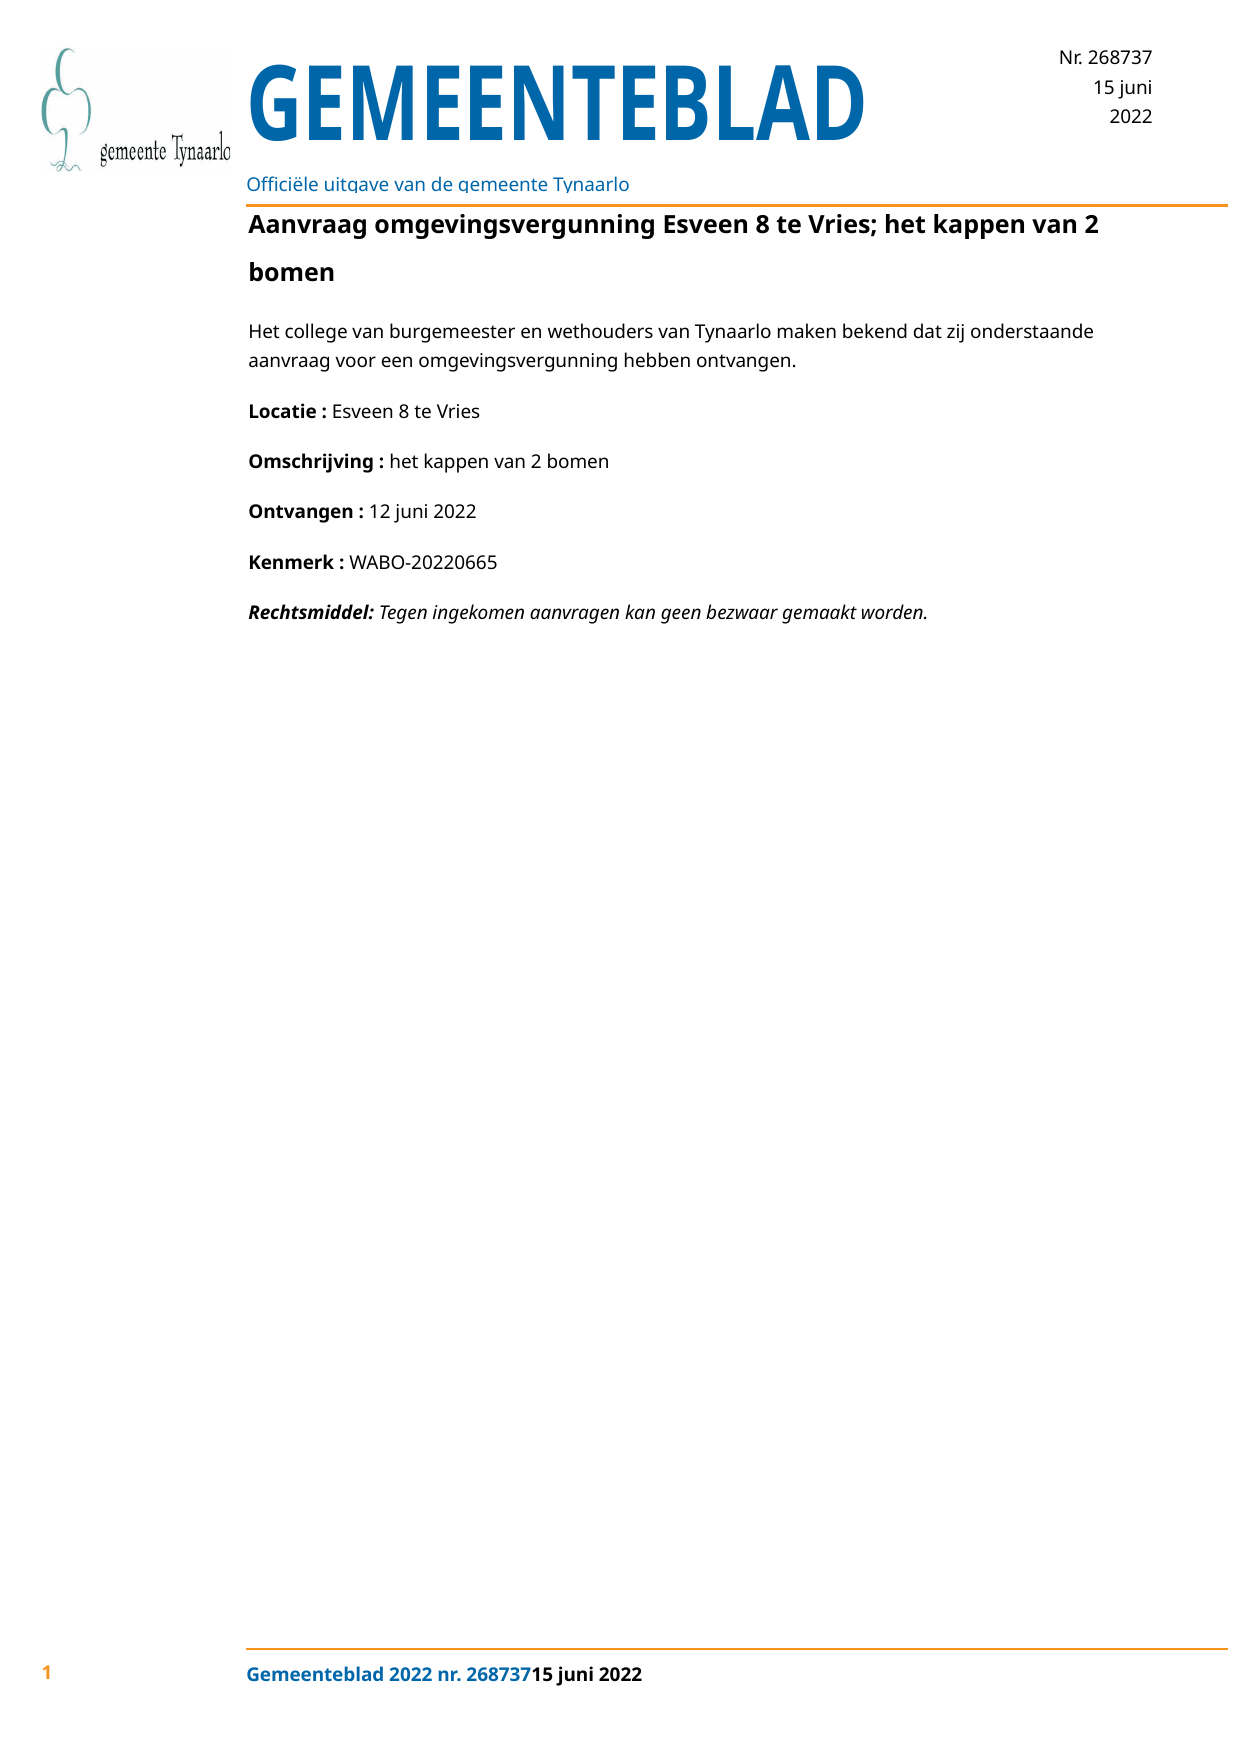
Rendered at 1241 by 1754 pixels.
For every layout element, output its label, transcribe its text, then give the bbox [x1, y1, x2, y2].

text Rechtsmiddel: Tegen ingekomen aanvragen kan geen bezwaar gemaakt worden. [248, 599, 1152, 625]
text Het college van burgemeester en wethouders van Tynaarlo maken bekend dat zij onderstaande aanvraag voor een omgevingsvergunning hebben ontvangen. [248, 318, 1152, 373]
text Ontvangen : 12 juni 2022 [248, 499, 1152, 524]
text Omschrijving : het kappen van 2 bomen [248, 448, 1152, 474]
text Locatie : Esveen 8 te Vries [248, 398, 1152, 424]
text Kenmerk : WABO-20220665 [248, 549, 1152, 575]
text Aanvraag omgevingsvergunning Esveen 8 te Vries; het kappen van 2 bomen [248, 207, 1152, 288]
picture [41, 47, 231, 172]
